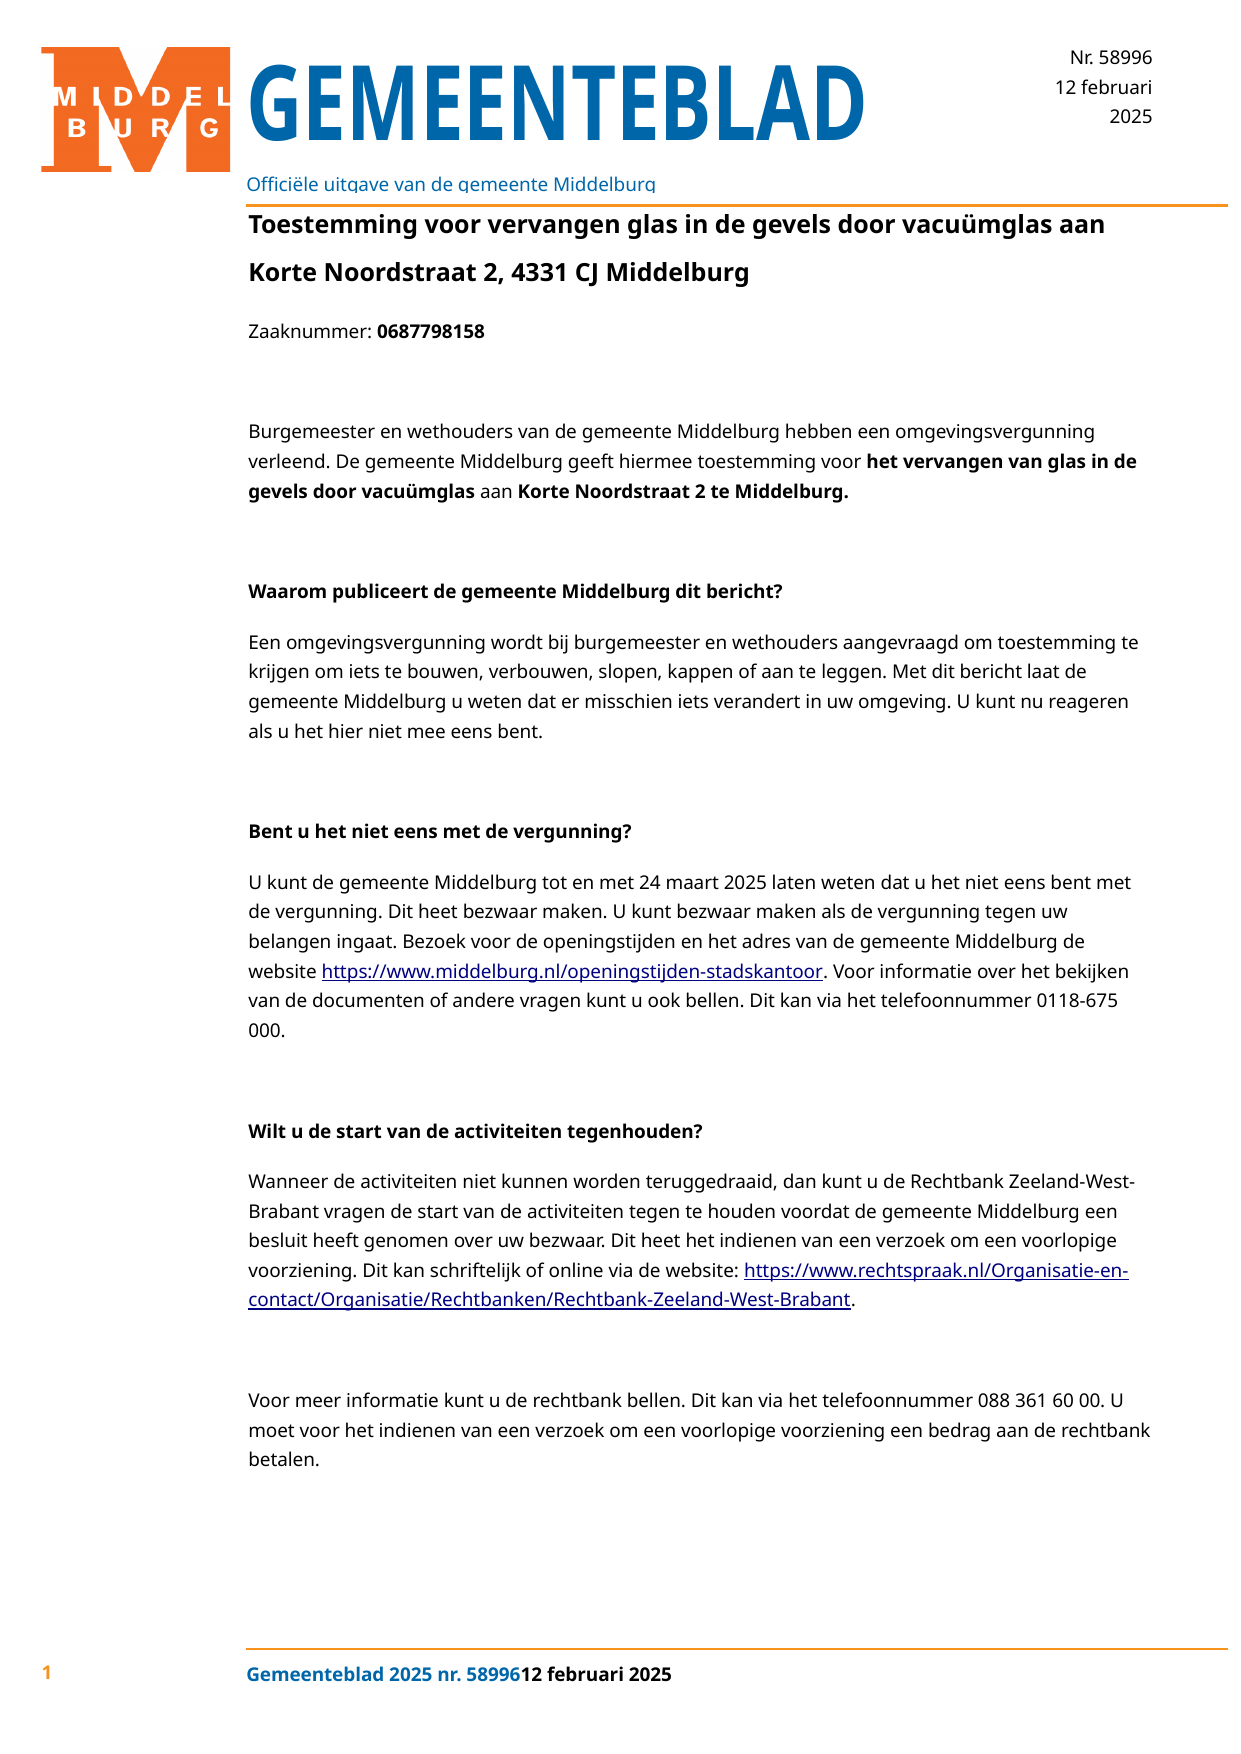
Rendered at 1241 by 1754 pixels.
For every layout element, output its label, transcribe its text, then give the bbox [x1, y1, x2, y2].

text Zaaknummer: 0687798158 [248, 318, 1152, 344]
text Bent u het niet eens met de vergunning? [248, 819, 1152, 844]
text U kunt de gemeente Middelburg tot en met 24 maart 2025 laten weten dat u het niet eens bent met de vergunning. Dit heet bezwaar maken. U kunt bezwaar maken als de vergunning tegen uw belangen ingaat. Bezoek voor de openingstijden en het adres van de gemeente Middelburg de website https://www.middelburg.nl/openingstijden-stadskantoor. Voor informatie over het bekijken van de documenten of andere vragen kunt u ook bellen. Dit kan via het telefoonnummer 0118-675 000. [248, 869, 1152, 1043]
text Toestemming voor vervangen glas in de gevels door vacuümglas aan Korte Noordstraat 2, 4331 CJ Middelburg [248, 207, 1152, 288]
text Een omgevingsvergunning wordt bij burgemeester en wethouders aangevraagd om toestemming te krijgen om iets te bouwen, verbouwen, slopen, kappen of aan te leggen. Met dit bericht laat de gemeente Middelburg u weten dat er misschien iets verandert in uw omgeving. U kunt nu reageren als u het hier niet mee eens bent. [248, 629, 1152, 744]
text Burgemeester en wethouders van de gemeente Middelburg hebben een omgevingsvergunning verleend. De gemeente Middelburg geeft hiermee toestemming voor het vervangen van glas in de gevels door vacuümglas aan Korte Noordstraat 2 te Middelburg. [248, 419, 1152, 504]
text Wilt u de start van de activiteiten tegenhouden? [248, 1118, 1152, 1144]
text Voor meer informatie kunt u de rechtbank bellen. Dit kan via het telefoonnummer 088 361 60 00. U moet voor het indienen van een verzoek om een voorlopige voorziening een bedrag aan de rechtbank betalen. [248, 1387, 1152, 1472]
text Wanneer de activiteiten niet kunnen worden teruggedraaid, dan kunt u de Rechtbank Zeeland-West-Brabant vragen de start van de activiteiten tegen te houden voordat de gemeente Middelburg een besluit heeft genomen over uw bezwaar. Dit heet het indienen van een verzoek om een voorlopige voorziening. Dit kan schriftelijk of online via de website: https://www.rechtspraak.nl/Organisatie-en-contact/Organisatie/Rechtbanken/Rechtbank-Zeeland-West-Brabant. [248, 1168, 1152, 1312]
text Waarom publiceert de gemeente Middelburg dit bericht? [248, 579, 1152, 604]
picture [41, 47, 231, 172]
